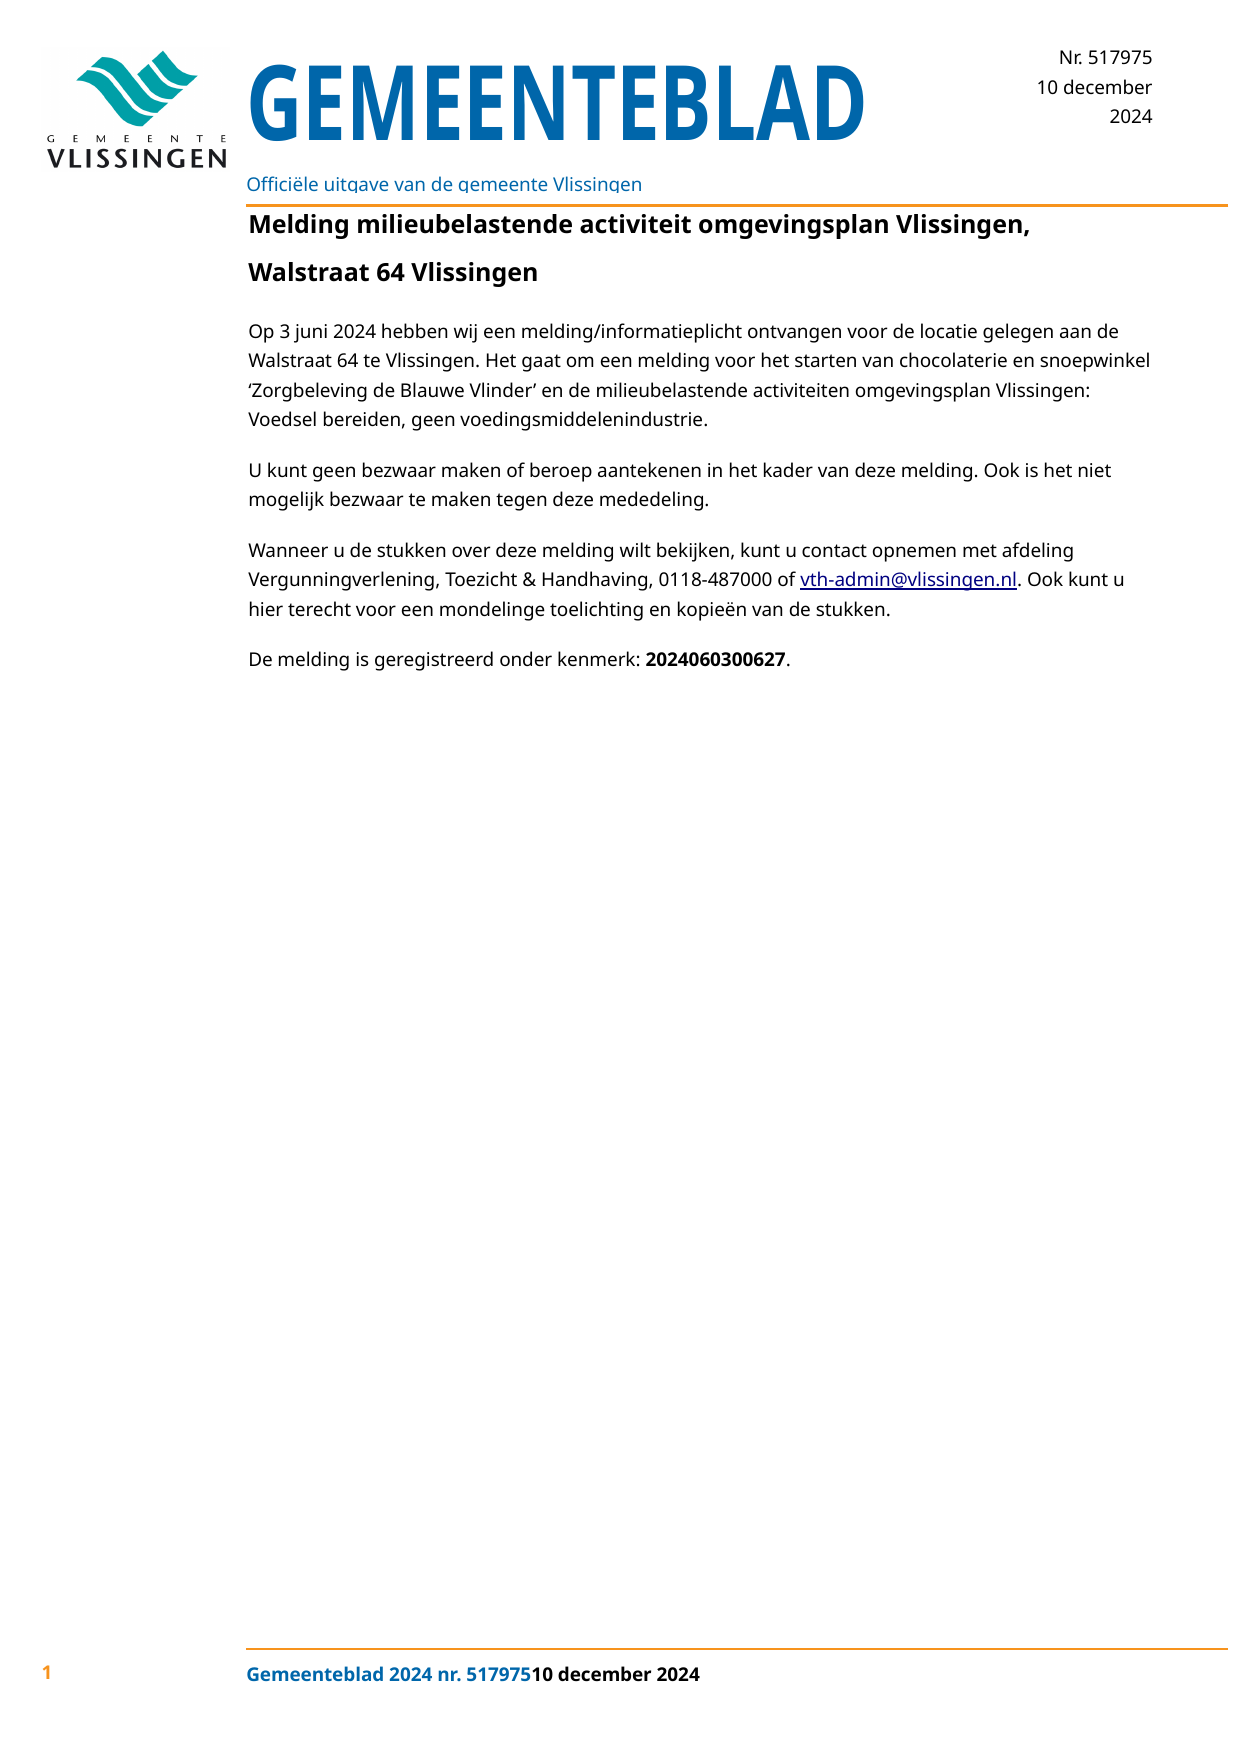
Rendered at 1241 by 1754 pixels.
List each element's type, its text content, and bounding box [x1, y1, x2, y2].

text U kunt geen bezwaar maken of beroep aantekenen in het kader van deze melding. Ook is het niet mogelijk bezwaar te maken tegen deze mededeling. [248, 457, 1152, 512]
picture [41, 47, 231, 172]
text Melding milieubelastende activiteit omgevingsplan Vlissingen, Walstraat 64 Vlissingen [248, 207, 1152, 288]
text Op 3 juni 2024 hebben wij een melding/informatieplicht ontvangen voor de locatie gelegen aan de Walstraat 64 te Vlissingen. Het gaat om een melding voor het starten van chocolaterie en snoepwinkel ‘Zorgbeleving de Blauwe Vlinder’ en de milieubelastende activiteiten omgevingsplan Vlissingen: Voedsel bereiden, geen voedingsmiddelenindustrie. [248, 318, 1152, 432]
text De melding is geregistreerd onder kenmerk: 2024060300627. [248, 647, 1152, 672]
text Wanneer u de stukken over deze melding wilt bekijken, kunt u contact opnemen met afdeling Vergunningverlening, Toezicht & Handhaving, 0118-487000 of vth-admin@vlissingen.nl. Ook kunt u hier terecht voor een mondelinge toelichting en kopieën van de stukken. [248, 537, 1152, 622]
